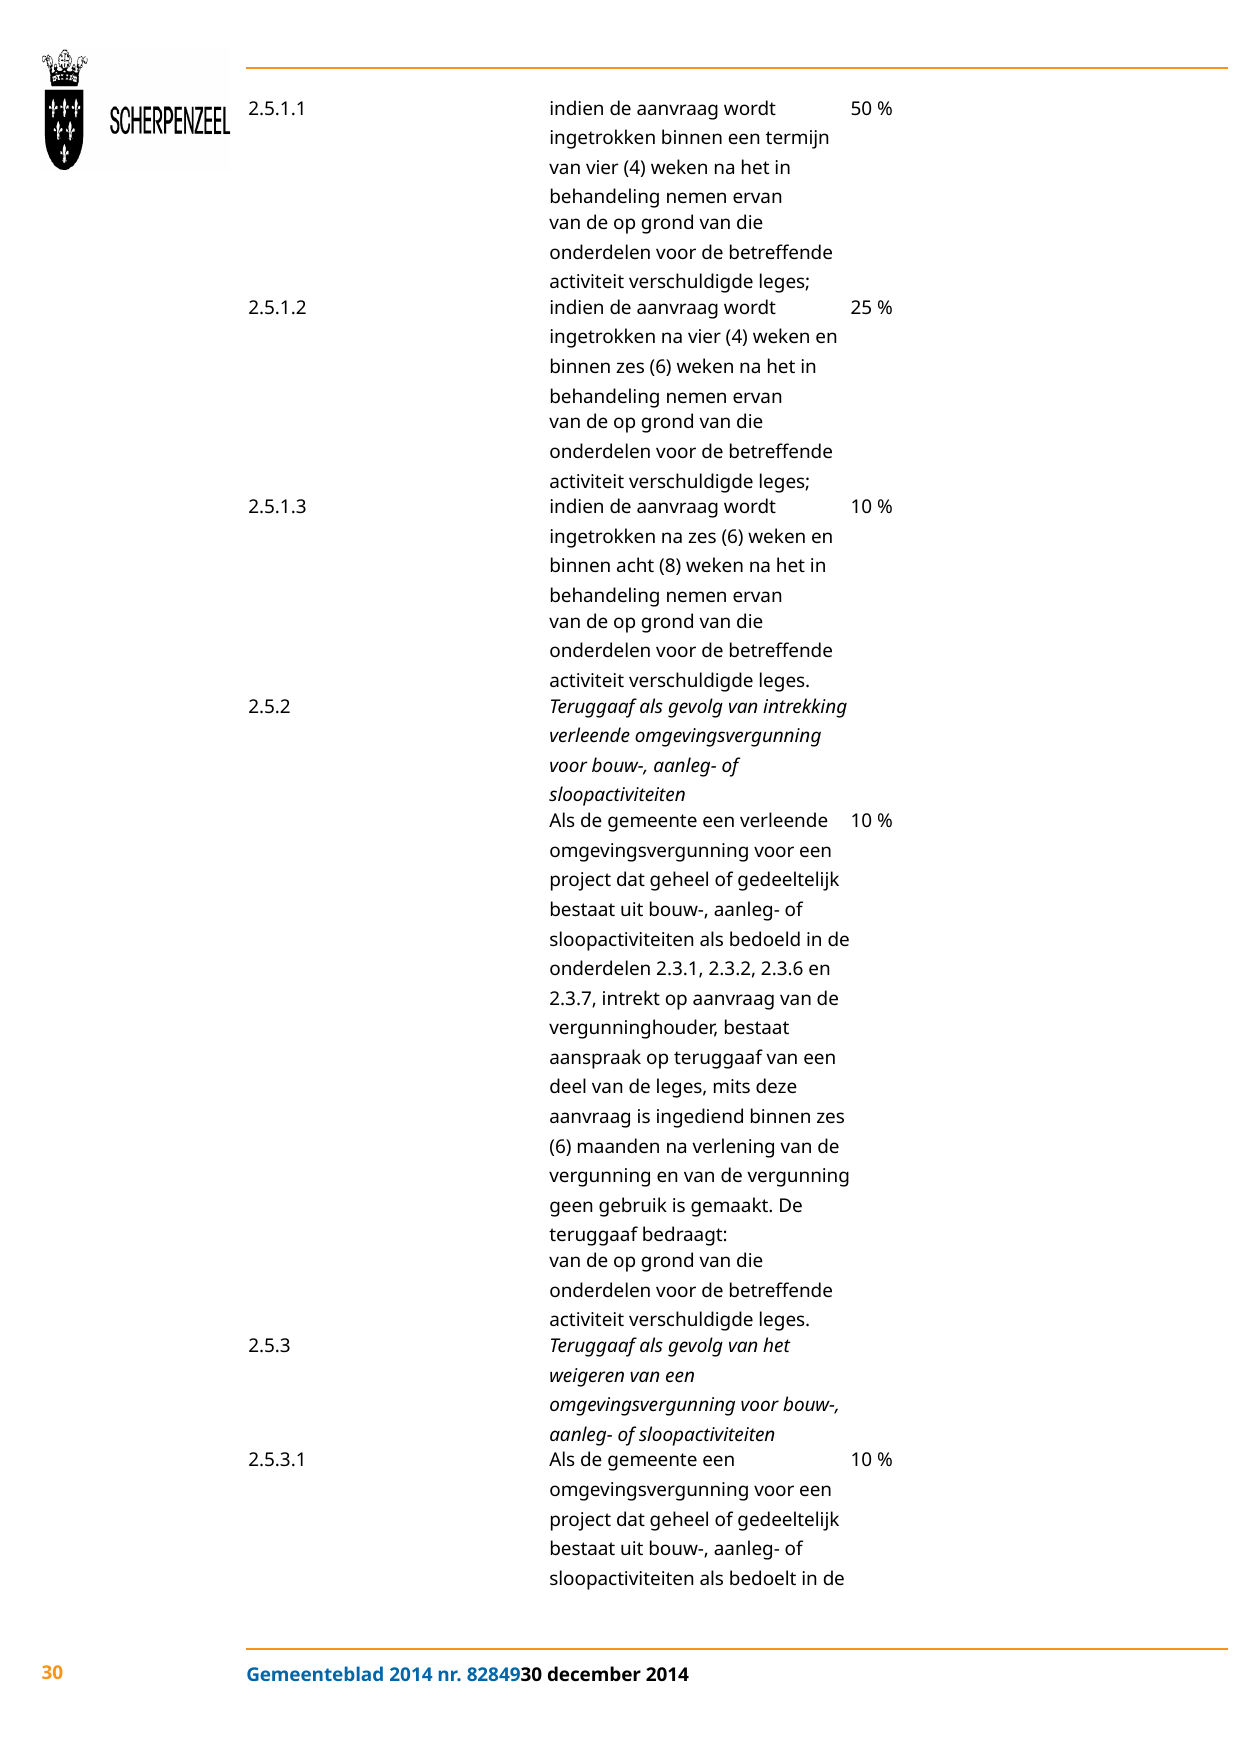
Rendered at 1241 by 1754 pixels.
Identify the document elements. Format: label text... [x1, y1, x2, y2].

table_cell [850, 1332, 1152, 1447]
table_cell 50 % [850, 95, 1152, 209]
table_cell [248, 1247, 549, 1332]
table_cell 2.5.3 [248, 1332, 549, 1447]
table_cell 10 % [850, 494, 1152, 608]
table_cell 2.5.1.2 [248, 294, 549, 409]
table_cell [248, 209, 549, 294]
table_cell 25 % [850, 294, 1152, 409]
table_cell van de op grond van die onderdelen voor de betreffende activiteit verschuldigde leges. [549, 1247, 850, 1332]
table_cell Teruggaaf als gevolg van intrekking verleende omgevingsvergunning voor bouw-, aanleg- of sloopactiviteiten [549, 693, 850, 807]
table_cell van de op grond van die onderdelen voor de betreffende activiteit verschuldigde leges; [549, 209, 850, 294]
table_cell 2.5.1.1 [248, 95, 549, 209]
table_cell [248, 808, 549, 1247]
table_cell [850, 693, 1152, 807]
table_cell indien de aanvraag wordt ingetrokken na zes (6) weken en binnen acht (8) weken na het in behandeling nemen ervan [549, 494, 850, 608]
table_cell [248, 608, 549, 693]
table_cell [850, 608, 1152, 693]
table_cell 10 % [850, 808, 1152, 1247]
table_cell 2.5.1.3 [248, 494, 549, 608]
picture [41, 47, 231, 172]
table_cell indien de aanvraag wordt ingetrokken na vier (4) weken en binnen zes (6) weken na het in behandeling nemen ervan [549, 294, 850, 409]
table_cell 2.5.2 [248, 693, 549, 807]
table_cell 2.5.3.1 [248, 1447, 549, 1591]
table_cell van de op grond van die onderdelen voor de betreffende activiteit verschuldigde leges; [549, 409, 850, 493]
table_cell 10 % [850, 1447, 1152, 1591]
table_cell [850, 1247, 1152, 1332]
table_cell Als de gemeente een omgevingsvergunning voor een project dat geheel of gedeeltelijk bestaat uit bouw-, aanleg- of sloopactiviteiten als bedoelt in de [549, 1447, 850, 1591]
table_cell [248, 409, 549, 493]
table_cell [850, 409, 1152, 493]
table_cell indien de aanvraag wordt ingetrokken binnen een termijn van vier (4) weken na het in behandeling nemen ervan [549, 95, 850, 209]
table_cell Teruggaaf als gevolg van het weigeren van een omgevingsvergunning voor bouw-, aanleg- of sloopactiviteiten [549, 1332, 850, 1447]
table_cell [850, 209, 1152, 294]
table_cell van de op grond van die onderdelen voor de betreffende activiteit verschuldigde leges. [549, 608, 850, 693]
table_cell Als de gemeente een verleende omgevingsvergunning voor een project dat geheel of gedeeltelijk bestaat uit bouw-, aanleg- of sloopactiviteiten als bedoeld in de onderdelen 2.3.1, 2.3.2, 2.3.6 en 2.3.7, intrekt op aanvraag van de vergunninghouder, bestaat aanspraak op teruggaaf van een deel van de leges, mits deze aanvraag is ingediend binnen zes (6) maanden na verlening van de vergunning en van de vergunning geen gebruik is gemaakt. De teruggaaf bedraagt: [549, 808, 850, 1247]
